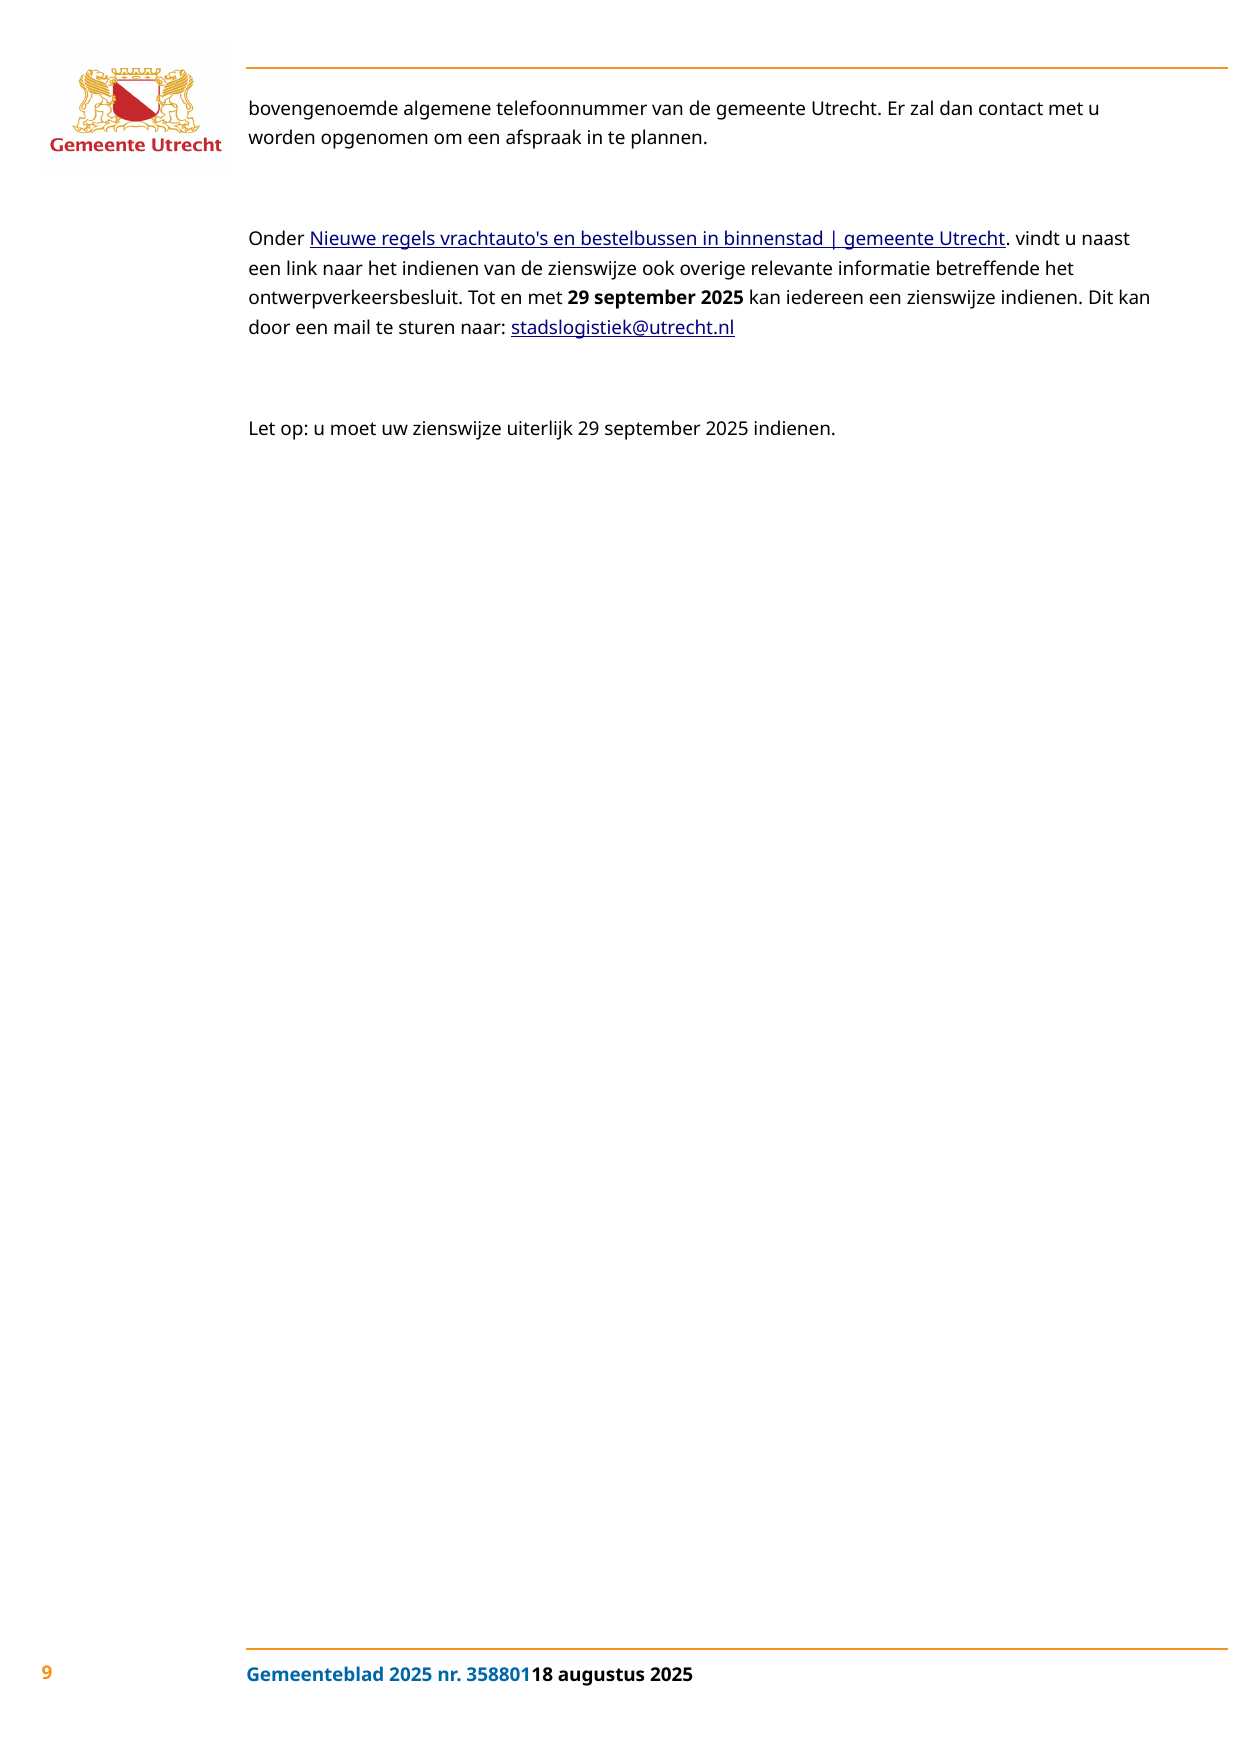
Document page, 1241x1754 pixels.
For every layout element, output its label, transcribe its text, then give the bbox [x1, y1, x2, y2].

picture [41, 47, 231, 172]
text bovengenoemde algemene telefoonnummer van de gemeente Utrecht. Er zal dan contact met u worden opgenomen om een afspraak in te plannen. [248, 95, 1152, 150]
text Let op: u moet uw zienswijze uiterlijk 29 september 2025 indienen. [248, 415, 1152, 441]
text Onder Nieuwe regels vrachtauto's en bestelbussen in binnenstad | gemeente Utrecht. vindt u naast een link naar het indienen van de zienswijze ook overige relevante informatie betreffende het ontwerpverkeersbesluit. Tot en met 29 september 2025 kan iedereen een zienswijze indienen. Dit kan door een mail te sturen naar: stadslogistiek@utrecht.nl [248, 225, 1152, 340]
